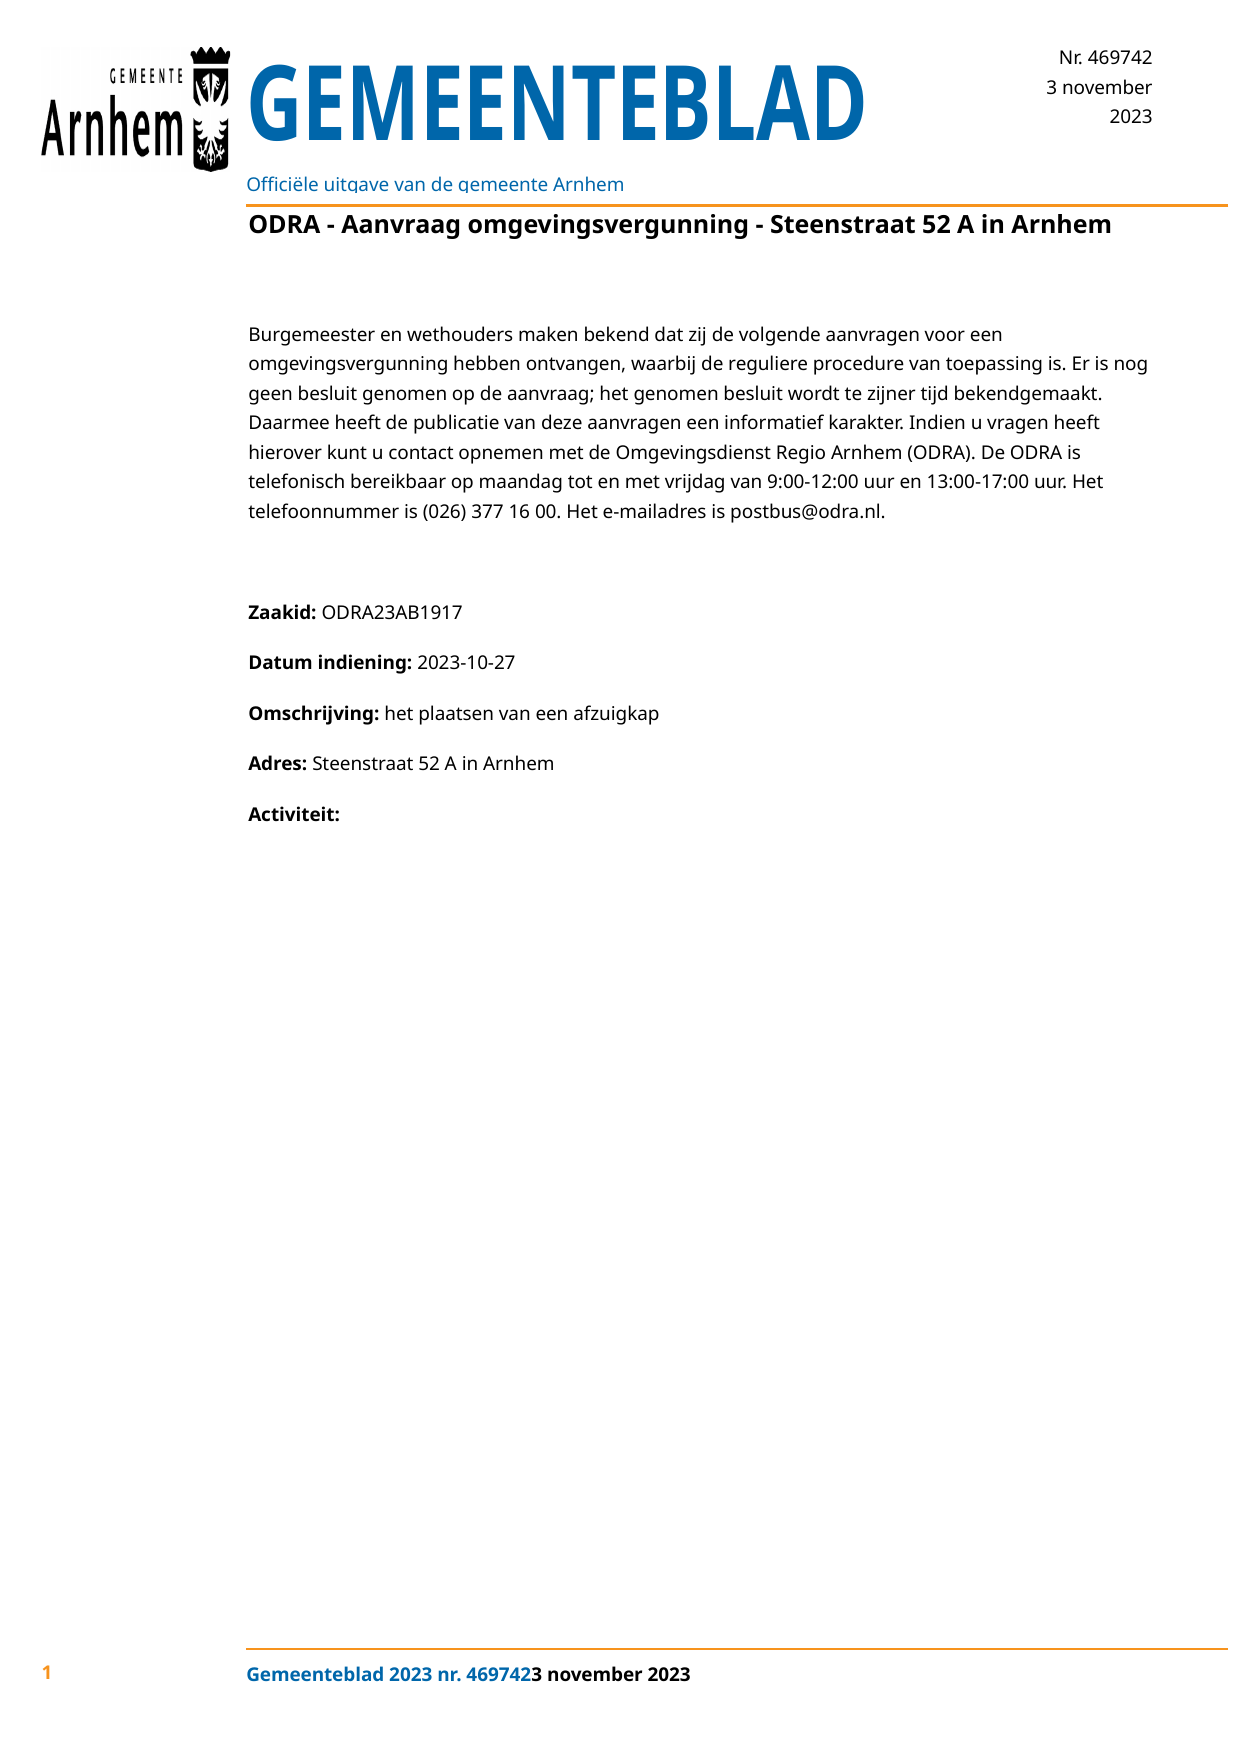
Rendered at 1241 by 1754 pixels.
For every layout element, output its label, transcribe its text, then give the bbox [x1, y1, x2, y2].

text Adres: Steenstraat 52 A in Arnhem [248, 750, 1152, 776]
text Datum indiening: 2023-10-27 [248, 649, 1152, 675]
text Activiteit: [248, 801, 1152, 826]
picture [41, 47, 231, 172]
text Omschrijving: het plaatsen van een afzuigkap [248, 700, 1152, 726]
text ODRA - Aanvraag omgevingsvergunning - Steenstraat 52 A in Arnhem [248, 207, 1152, 241]
text Burgemeester en wethouders maken bekend dat zij de volgende aanvragen voor een omgevingsvergunning hebben ontvangen, waarbij de reguliere procedure van toepassing is. Er is nog geen besluit genomen op de aanvraag; het genomen besluit wordt te zijner tijd bekendgemaakt. Daarmee heeft de publicatie van deze aanvragen een informatief karakter. Indien u vragen heeft hierover kunt u contact opnemen met de Omgevingsdienst Regio Arnhem (ODRA). De ODRA is telefonisch bereikbaar op maandag tot en met vrijdag van 9:00-12:00 uur en 13:00-17:00 uur. Het telefoonnummer is (026) 377 16 00. Het e-mailadres is postbus@odra.nl. [248, 321, 1152, 524]
text Zaakid: ODRA23AB1917 [248, 599, 1152, 625]
